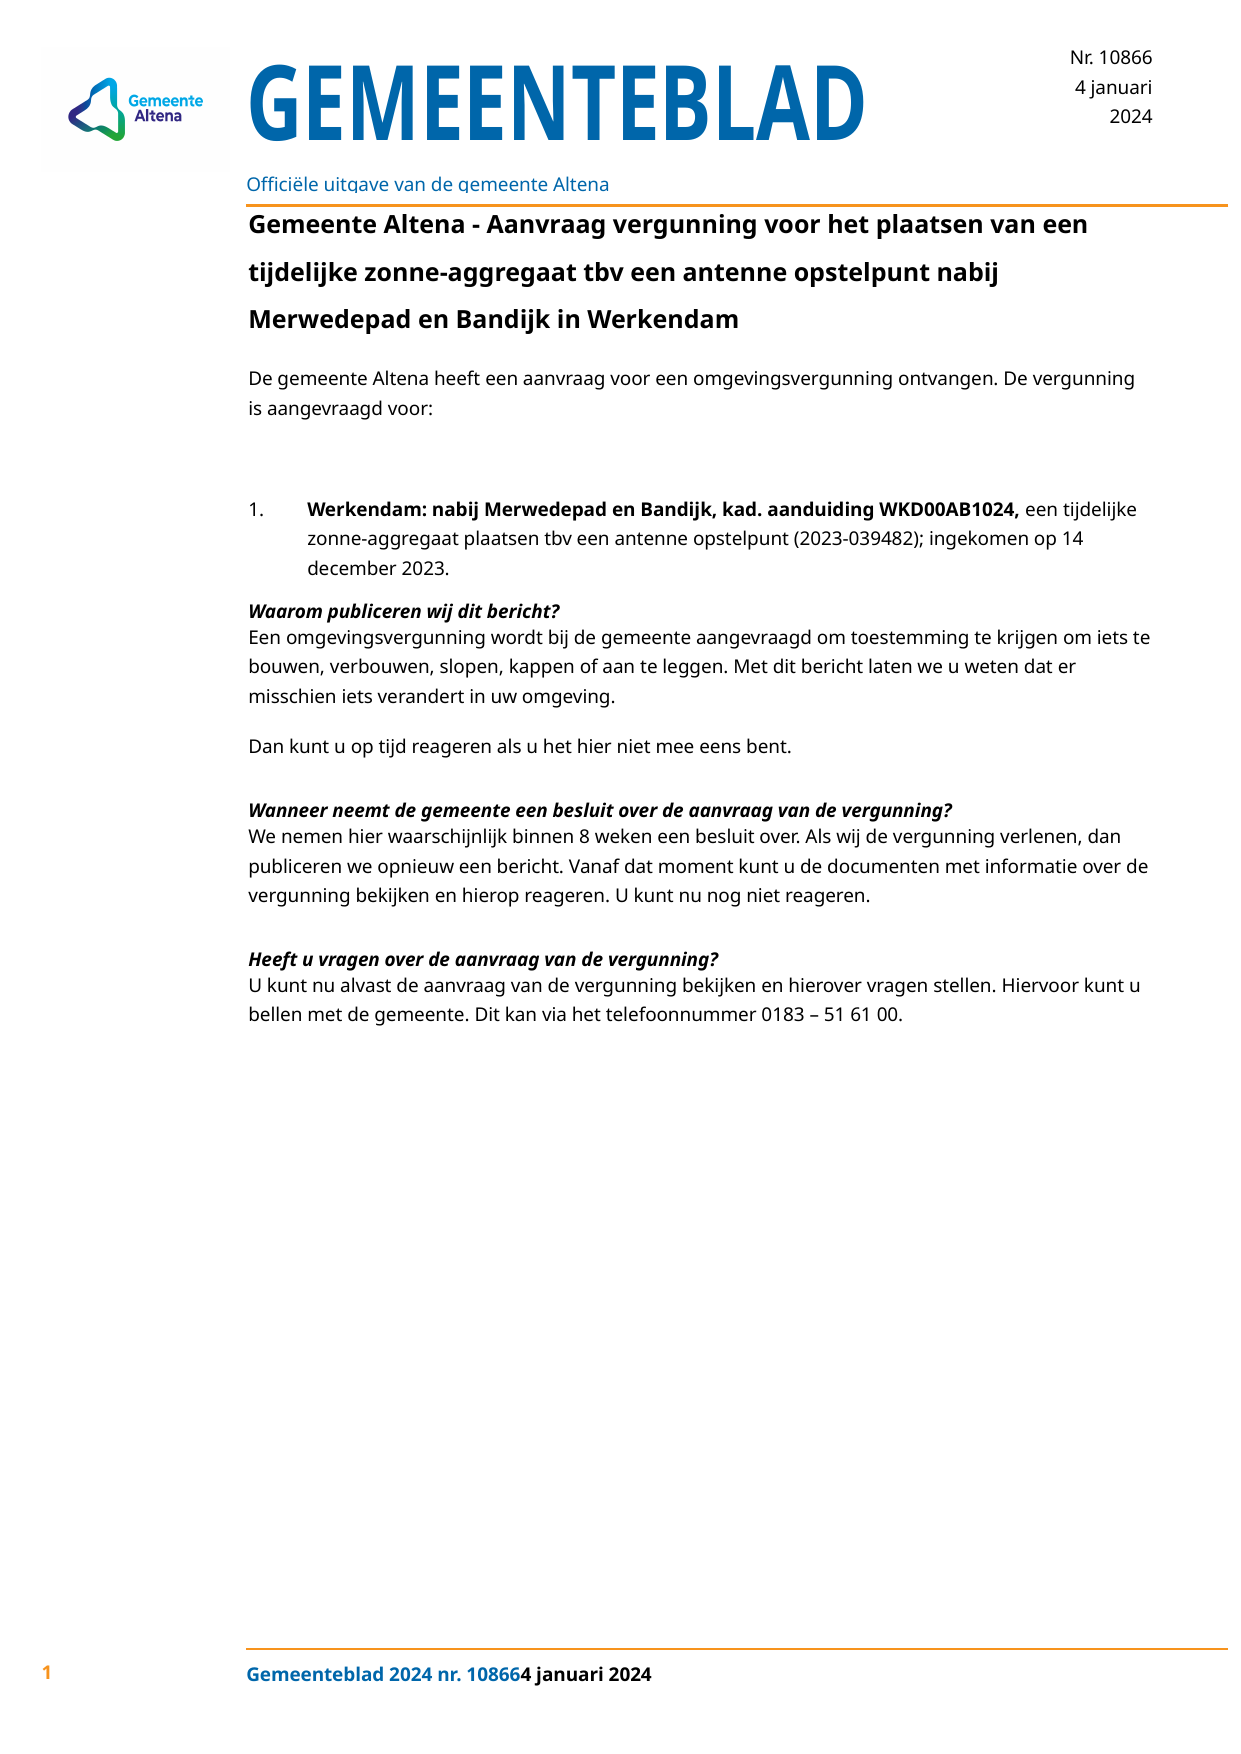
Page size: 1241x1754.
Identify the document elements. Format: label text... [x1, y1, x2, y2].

list Werkendam: nabij Merwedepad en Bandijk, kad. aanduiding WKD00AB1024, een tijdelijke zonne-aggregaat plaatsen tbv een antenne opstelpunt (2023-039482); ingekomen op 14 december 2023. [248, 496, 1152, 581]
text U kunt nu alvast de aanvraag van de vergunning bekijken en hierover vragen stellen. Hiervoor kunt u bellen met de gemeente. Dit kan via het telefoonnummer 0183 – 51 61 00. [248, 972, 1152, 1027]
text Heeft u vragen over de aanvraag van de vergunning? [248, 946, 1152, 972]
text Gemeente Altena - Aanvraag vergunning voor het plaatsen van een tijdelijke zonne-aggregaat tbv een antenne opstelpunt nabij Merwedepad en Bandijk in Werkendam [248, 207, 1152, 336]
text Dan kunt u op tijd reageren als u het hier niet mee eens bent. [248, 733, 1152, 759]
text Een omgevingsvergunning wordt bij de gemeente aangevraagd om toestemming te krijgen om iets te bouwen, verbouwen, slopen, kappen of aan te leggen. Met dit bericht laten we u weten dat er misschien iets verandert in uw omgeving. [248, 624, 1152, 709]
text De gemeente Altena heeft een aanvraag voor een omgevingsvergunning ontvangen. De vergunning is aangevraagd voor: [248, 366, 1152, 421]
text Wanneer neemt de gemeente een besluit over de aanvraag van de vergunning? [248, 797, 1152, 823]
picture [41, 47, 231, 172]
text We nemen hier waarschijnlijk binnen 8 weken een besluit over. Als wij de vergunning verlenen, dan publiceren we opnieuw een bericht. Vanaf dat moment kunt u de documenten met informatie over de vergunning bekijken en hierop reageren. U kunt nu nog niet reageren. [248, 823, 1152, 908]
text Waarom publiceren wij dit bericht? [248, 598, 1152, 624]
